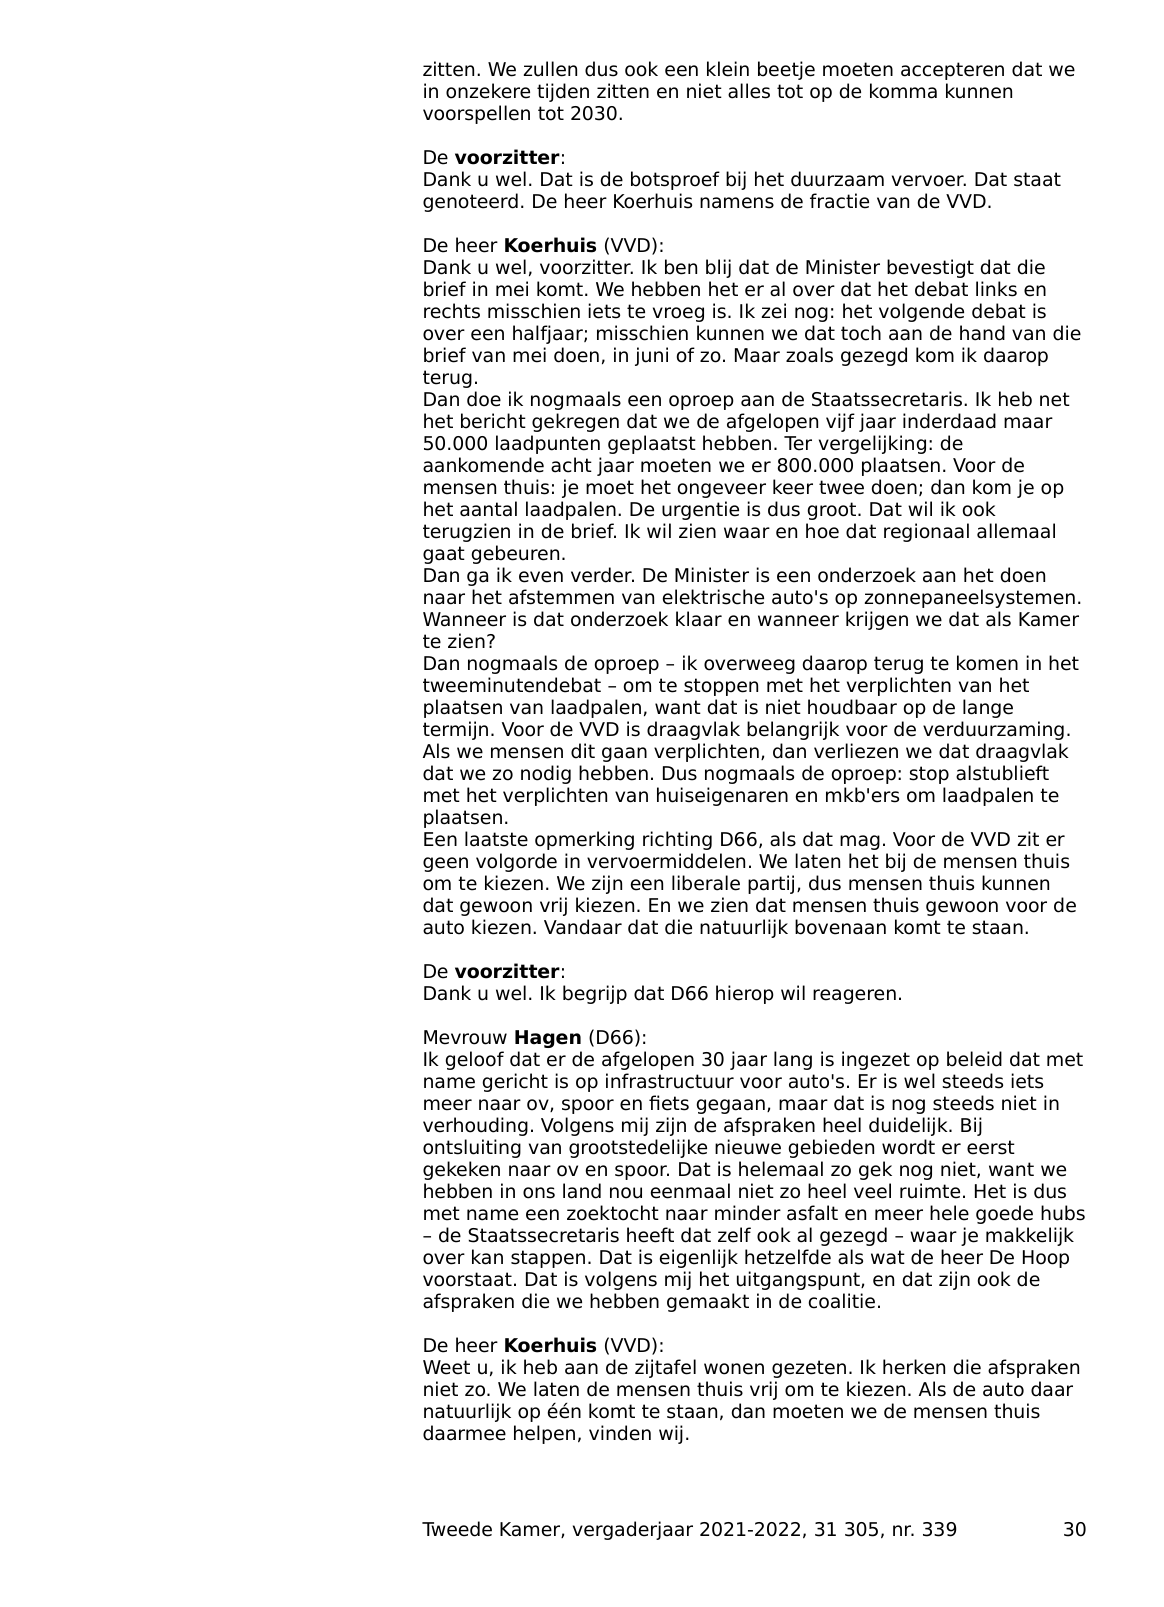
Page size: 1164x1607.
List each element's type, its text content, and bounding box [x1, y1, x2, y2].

text De voorzitter: [422, 961, 1087, 983]
text Dank u wel, voorzitter. Ik ben blij dat de Minister bevestigt dat die brief in mei komt. We hebben het er al over dat het debat links en rechts misschien iets te vroeg is. Ik zei nog: het volgende debat is over een halfjaar; misschien kunnen we dat toch aan de hand van die brief van mei doen, in juni of zo. Maar zoals gezegd kom ik daarop terug. [422, 257, 1087, 389]
text Een laatste opmerking richting D66, als dat mag. Voor de VVD zit er geen volgorde in vervoermiddelen. We laten het bij de mensen thuis om te kiezen. We zijn een liberale partij, dus mensen thuis kunnen dat gewoon vrij kiezen. En we zien dat mensen thuis gewoon voor de auto kiezen. Vandaar dat die natuurlijk bovenaan komt te staan. [422, 829, 1087, 939]
text Dank u wel. Dat is de botsproef bij het duurzaam vervoer. Dat staat genoteerd. De heer Koerhuis namens de fractie van de VVD. [422, 169, 1087, 213]
text Weet u, ik heb aan de zijtafel wonen gezeten. Ik herken die afspraken niet zo. We laten de mensen thuis vrij om te kiezen. Als de auto daar natuurlijk op één komt te staan, dan moeten we de mensen thuis daarmee helpen, vinden wij. [422, 1357, 1087, 1445]
text Ik geloof dat er de afgelopen 30 jaar lang is ingezet op beleid dat met name gericht is op infrastructuur voor auto's. Er is wel steeds iets meer naar ov, spoor en fiets gegaan, maar dat is nog steeds niet in verhouding. Volgens mij zijn de afspraken heel duidelijk. Bij ontsluiting van grootstedelijke nieuwe gebieden wordt er eerst gekeken naar ov en spoor. Dat is helemaal zo gek nog niet, want we hebben in ons land nou eenmaal niet zo heel veel ruimte. Het is dus met name een zoektocht naar minder asfalt en meer hele goede hubs – de Staatssecretaris heeft dat zelf ook al gezegd – waar je makkelijk over kan stappen. Dat is eigenlijk hetzelfde als wat de heer De Hoop voorstaat. Dat is volgens mij het uitgangspunt, en dat zijn ook de afspraken die we hebben gemaakt in de coalitie. [422, 1049, 1087, 1313]
text Dan doe ik nogmaals een oproep aan de Staatssecretaris. Ik heb net het bericht gekregen dat we de afgelopen vijf jaar inderdaad maar 50.000 laadpunten geplaatst hebben. Ter vergelijking: de aankomende acht jaar moeten we er 800.000 plaatsen. Voor de mensen thuis: je moet het ongeveer keer twee doen; dan kom je op het aantal laadpalen. De urgentie is dus groot. Dat wil ik ook terugzien in de brief. Ik wil zien waar en hoe dat regionaal allemaal gaat gebeuren. [422, 389, 1087, 565]
text De voorzitter: [422, 147, 1087, 169]
text Dan ga ik even verder. De Minister is een onderzoek aan het doen naar het afstemmen van elektrische auto's op zonnepaneelsystemen. Wanneer is dat onderzoek klaar en wanneer krijgen we dat als Kamer te zien? [422, 565, 1087, 653]
text De heer Koerhuis (VVD): [422, 1335, 1087, 1357]
text Mevrouw Hagen (D66): [422, 1027, 1087, 1049]
text Dank u wel. Ik begrijp dat D66 hierop wil reageren. [422, 983, 1087, 1005]
text Dan nogmaals de oproep – ik overweeg daarop terug te komen in het tweeminutendebat – om te stoppen met het verplichten van het plaatsen van laadpalen, want dat is niet houdbaar op de lange termijn. Voor de VVD is draagvlak belangrijk voor de verduurzaming. Als we mensen dit gaan verplichten, dan verliezen we dat draagvlak dat we zo nodig hebben. Dus nogmaals de oproep: stop alstublieft met het verplichten van huiseigenaren en mkb'ers om laadpalen te plaatsen. [422, 653, 1087, 829]
text zitten. We zullen dus ook een klein beetje moeten accepteren dat we in onzekere tijden zitten en niet alles tot op de komma kunnen voorspellen tot 2030. [422, 59, 1087, 125]
text De heer Koerhuis (VVD): [422, 235, 1087, 257]
